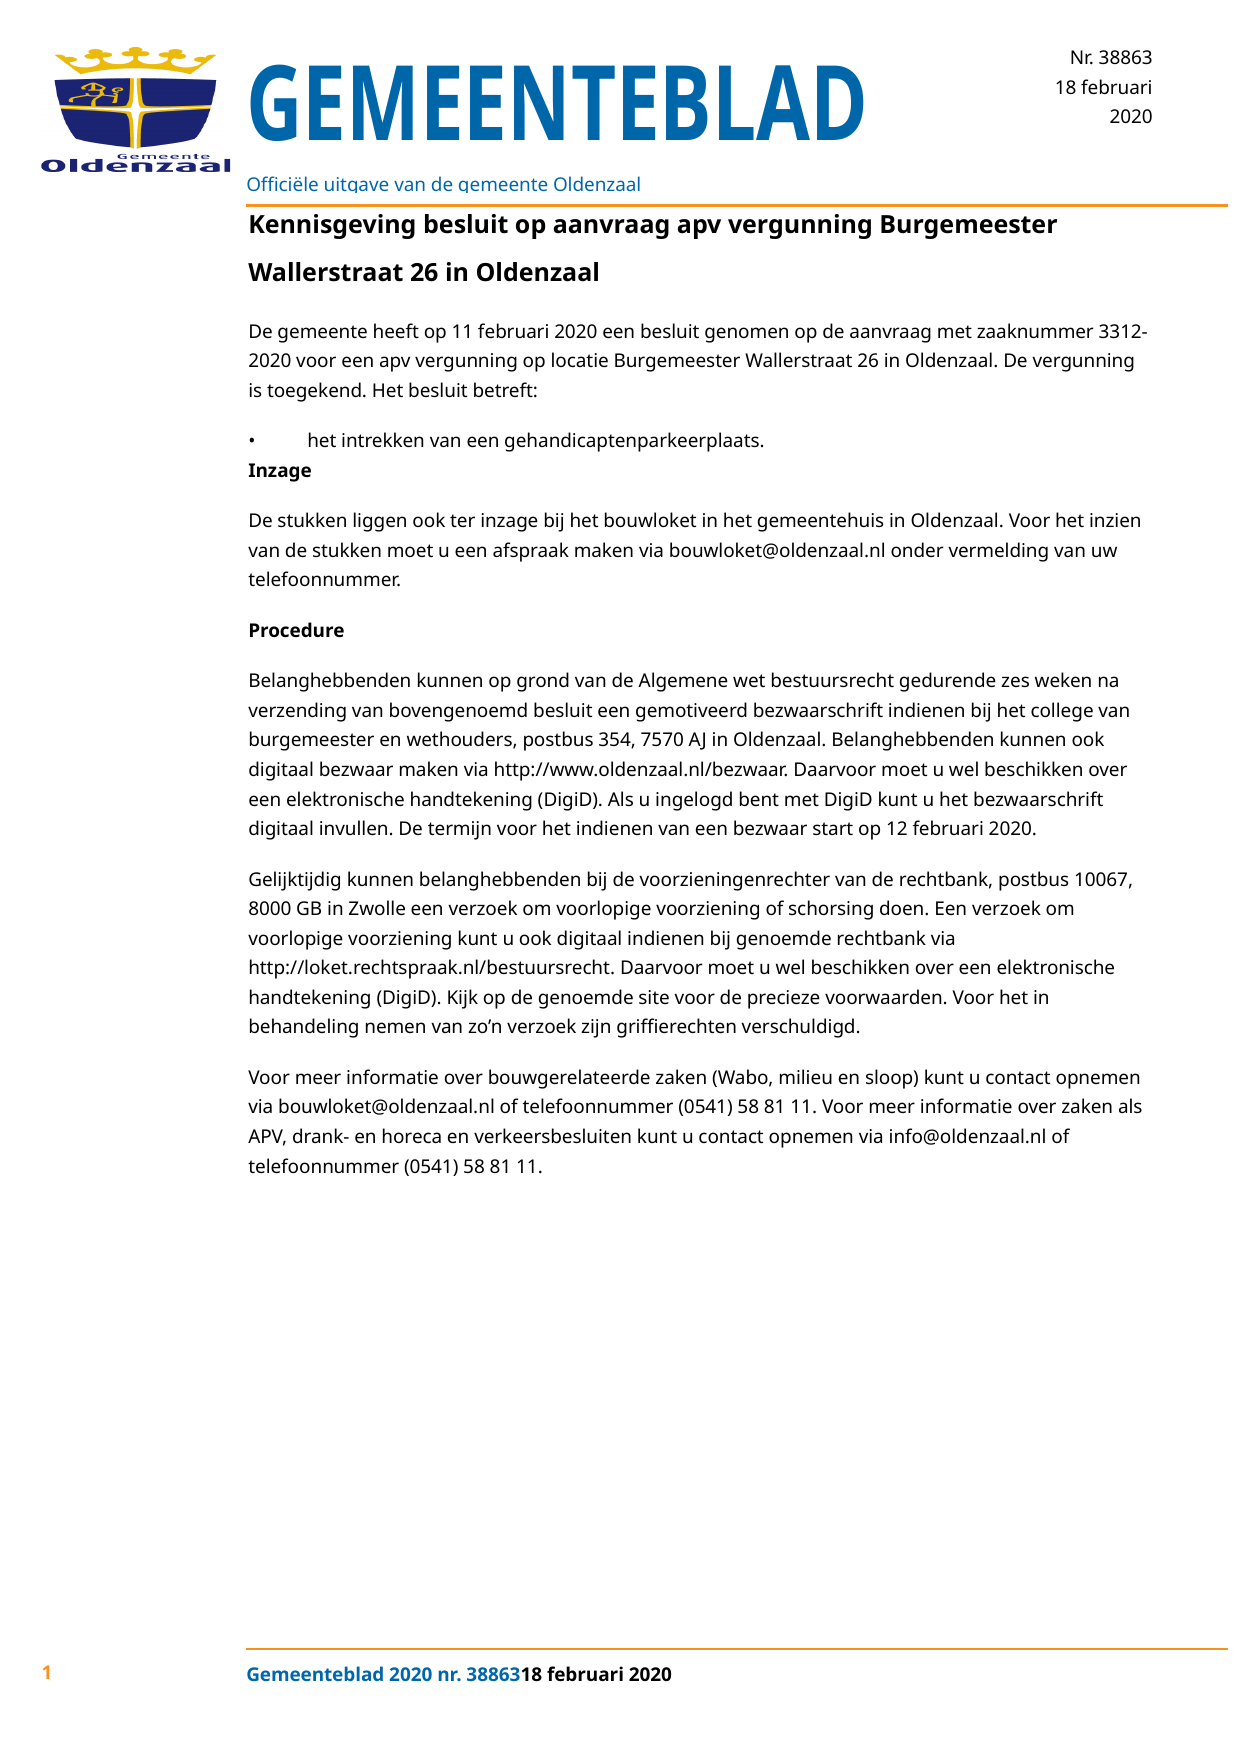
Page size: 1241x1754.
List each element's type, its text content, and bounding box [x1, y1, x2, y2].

text De stukken liggen ook ter inzage bij het bouwloket in het gemeentehuis in Oldenzaal. Voor het inzien van de stukken moet u een afspraak maken via bouwloket@oldenzaal.nl onder vermelding van uw telefoonnummer. [248, 507, 1152, 592]
text De gemeente heeft op 11 februari 2020 een besluit genomen op de aanvraag met zaaknummer 3312-2020 voor een apv vergunning op locatie Burgemeester Wallerstraat 26 in Oldenzaal. De vergunning is toegekend. Het besluit betreft: [248, 318, 1152, 403]
text Procedure [248, 617, 1152, 643]
text Belanghebbenden kunnen op grond van de Algemene wet bestuursrecht gedurende zes weken na verzending van bovengenoemd besluit een gemotiveerd bezwaarschrift indienen bij het college van burgemeester en wethouders, postbus 354, 7570 AJ in Oldenzaal. Belanghebbenden kunnen ook digitaal bezwaar maken via http://www.oldenzaal.nl/bezwaar. Daarvoor moet u wel beschikken over een elektronische handtekening (DigiD). Als u ingelogd bent met DigiD kunt u het bezwaarschrift digitaal invullen. De termijn voor het indienen van een bezwaar start op 12 februari 2020. [248, 667, 1152, 841]
list het intrekken van een gehandicaptenparkeerplaats. [248, 427, 1152, 453]
text Gelijktijdig kunnen belanghebbenden bij de voorzieningenrechter van de rechtbank, postbus 10067, 8000 GB in Zwolle een verzoek om voorlopige voorziening of schorsing doen. Een verzoek om voorlopige voorziening kunt u ook digitaal indienen bij genoemde rechtbank via http://loket.rechtspraak.nl/bestuursrecht. Daarvoor moet u wel beschikken over een elektronische handtekening (DigiD). Kijk op de genoemde site voor de precieze voorwaarden. Voor het in behandeling nemen van zo’n verzoek zijn griffierechten verschuldigd. [248, 866, 1152, 1039]
picture [41, 47, 231, 172]
text Voor meer informatie over bouwgerelateerde zaken (Wabo, milieu en sloop) kunt u contact opnemen via bouwloket@oldenzaal.nl of telefoonnummer (0541) 58 81 11. Voor meer informatie over zaken als APV, drank- en horeca en verkeersbesluiten kunt u contact opnemen via info@oldenzaal.nl of telefoonnummer (0541) 58 81 11. [248, 1064, 1152, 1179]
text Inzage [248, 457, 1152, 483]
text Kennisgeving besluit op aanvraag apv vergunning Burgemeester Wallerstraat 26 in Oldenzaal [248, 207, 1152, 288]
